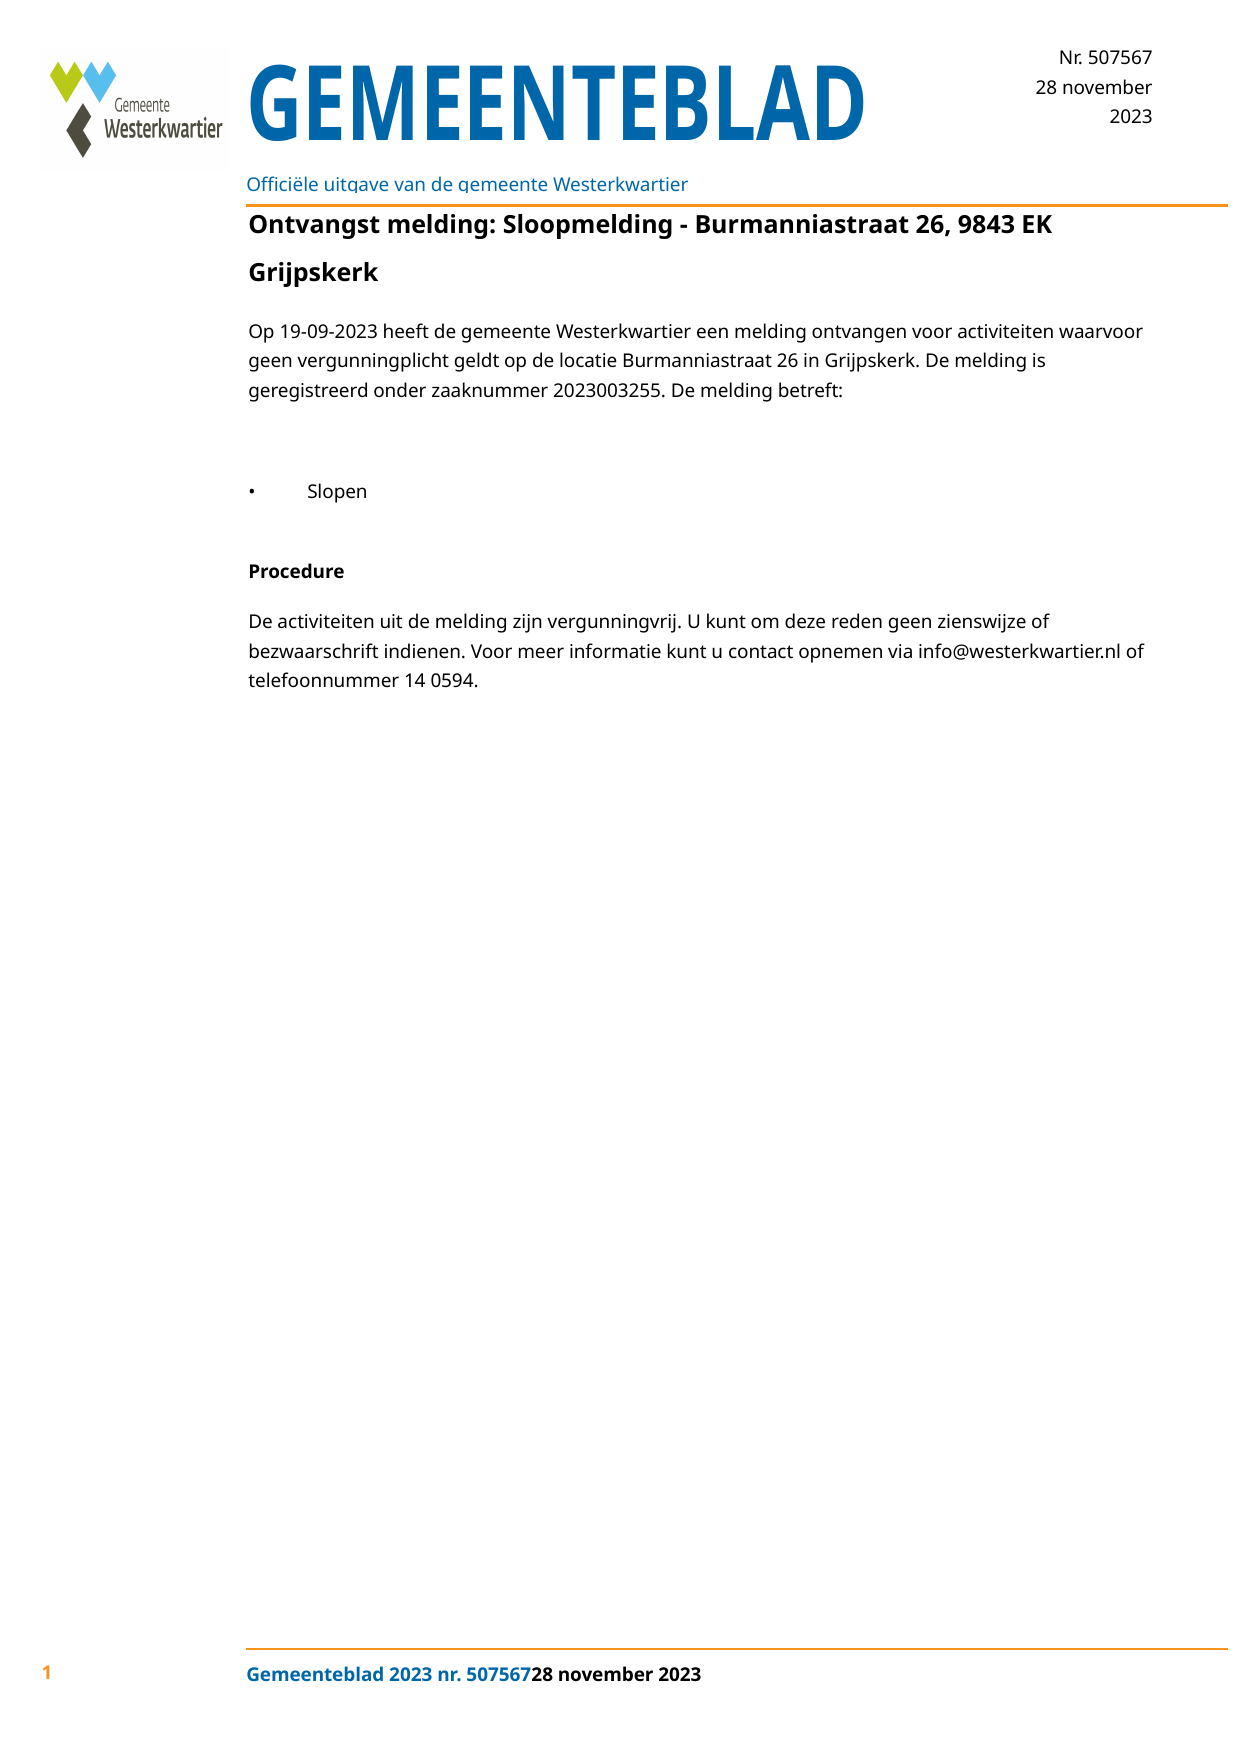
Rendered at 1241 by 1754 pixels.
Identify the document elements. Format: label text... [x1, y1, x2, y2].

text Procedure [248, 558, 1152, 584]
text De activiteiten uit de melding zijn vergunningvrij. U kunt om deze reden geen zienswijze of bezwaarschrift indienen. Voor meer informatie kunt u contact opnemen via info@westerkwartier.nl of telefoonnummer 14 0594. [248, 608, 1152, 693]
text Ontvangst melding: Sloopmelding - Burmanniastraat 26, 9843 EK Grijpskerk [248, 207, 1152, 288]
picture [41, 47, 231, 172]
text Op 19-09-2023 heeft de gemeente Westerkwartier een melding ontvangen voor activiteiten waarvoor geen vergunningplicht geldt op de locatie Burmanniastraat 26 in Grijpskerk. De melding is geregistreerd onder zaaknummer 2023003255. De melding betreft: [248, 318, 1152, 403]
list Slopen [248, 478, 1152, 504]
